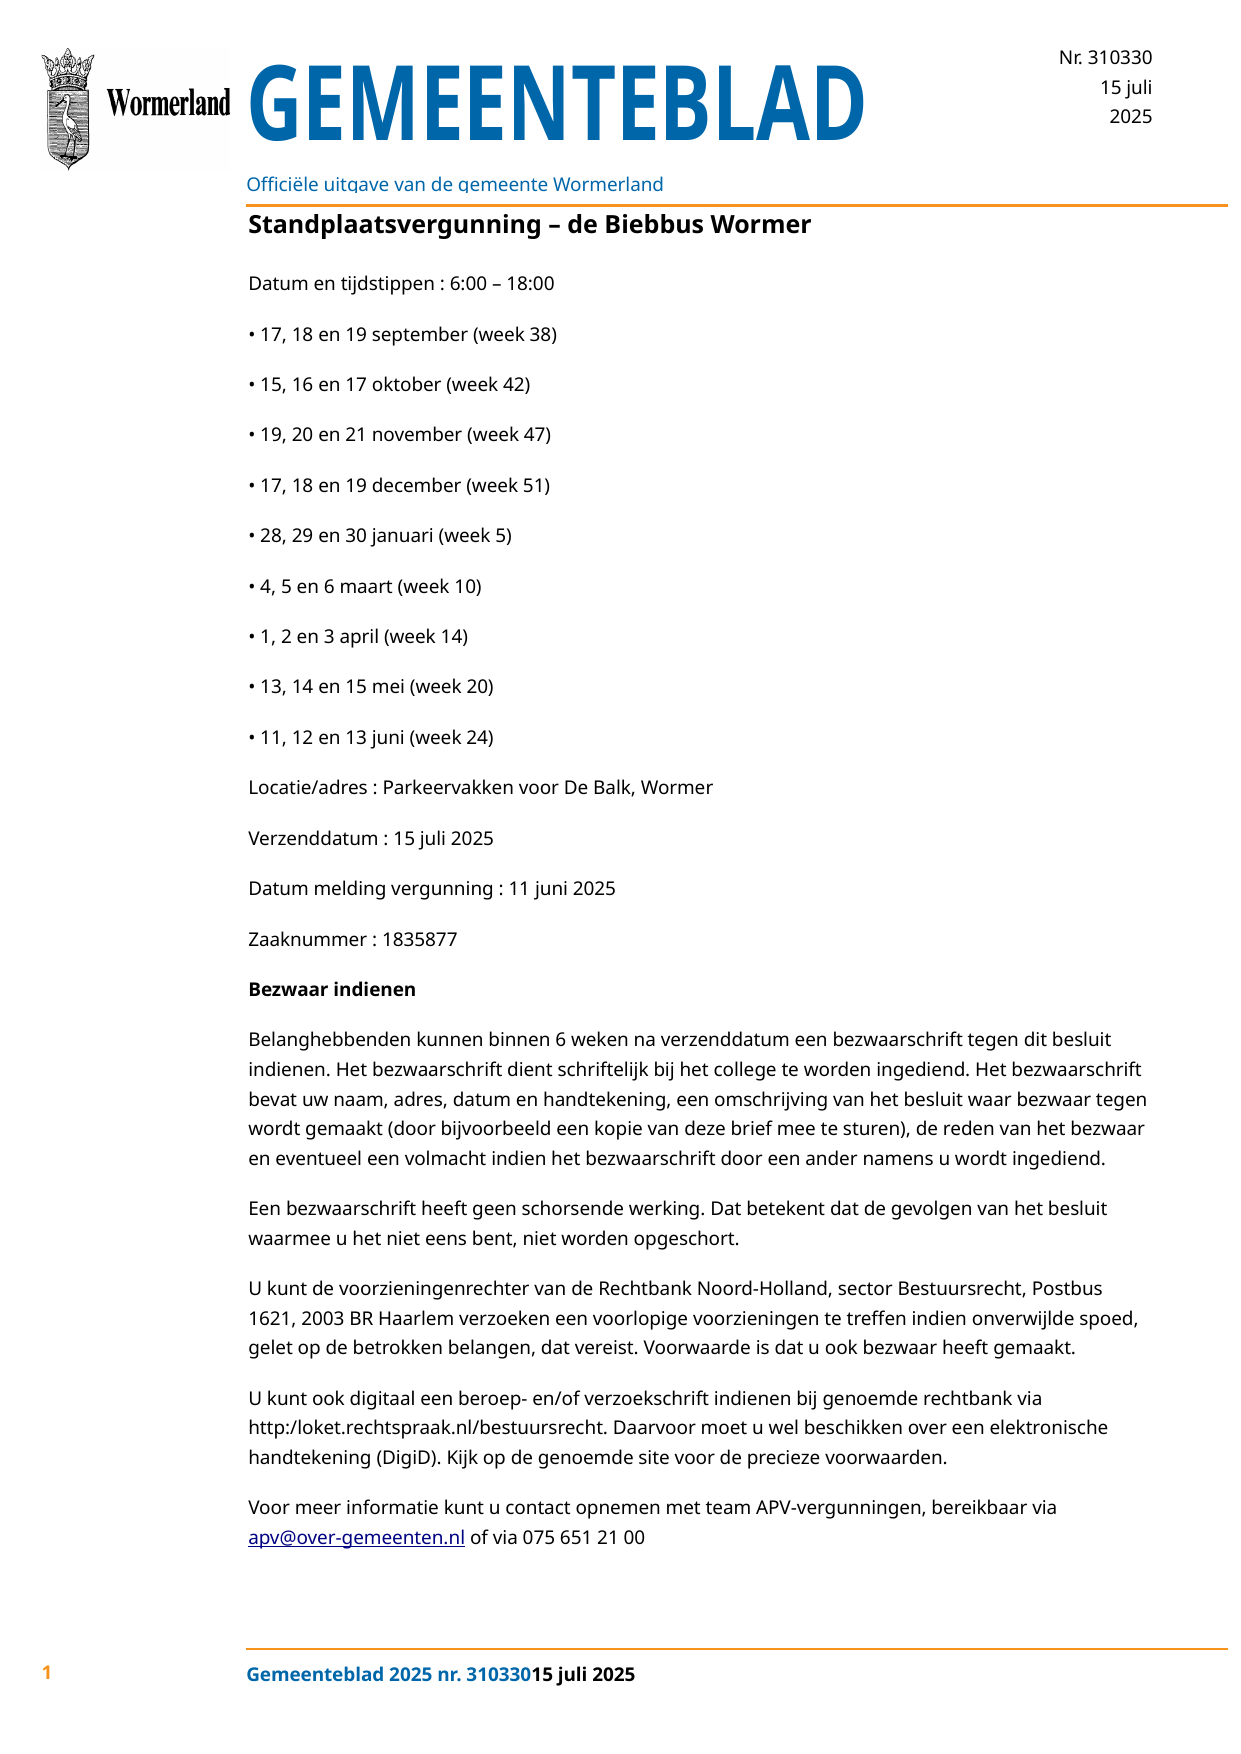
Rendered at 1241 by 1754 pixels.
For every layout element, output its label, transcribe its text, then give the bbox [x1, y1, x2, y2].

text U kunt ook digitaal een beroep- en/of verzoekschrift indienen bij genoemde rechtbank via http:/loket.rechtspraak.nl/bestuursrecht. Daarvoor moet u wel beschikken over een elektronische handtekening (DigiD). Kijk op de genoemde site voor de precieze voorwaarden. [248, 1385, 1152, 1470]
text Een bezwaarschrift heeft geen schorsende werking. Dat betekent dat de gevolgen van het besluit waarmee u het niet eens bent, niet worden opgeschort. [248, 1195, 1152, 1251]
text Bezwaar indienen [248, 976, 1152, 1002]
text • 15, 16 en 17 oktober (week 42) [248, 371, 1152, 397]
text • 19, 20 en 21 november (week 47) [248, 422, 1152, 447]
text • 17, 18 en 19 december (week 51) [248, 472, 1152, 498]
text • 1, 2 en 3 april (week 14) [248, 623, 1152, 649]
text Datum melding vergunning : 11 juni 2025 [248, 875, 1152, 901]
text Standplaatsvergunning – de Biebbus Wormer [248, 207, 1152, 241]
text Datum en tijdstippen : 6:00 – 18:00 [248, 270, 1152, 296]
text • 4, 5 en 6 maart (week 10) [248, 573, 1152, 598]
text Locatie/adres : Parkeervakken voor De Balk, Wormer [248, 774, 1152, 800]
text Belanghebbenden kunnen binnen 6 weken na verzenddatum een bezwaarschrift tegen dit besluit indienen. Het bezwaarschrift dient schriftelijk bij het college te worden ingediend. Het bezwaarschrift bevat uw naam, adres, datum en handtekening, een omschrijving van het besluit waar bezwaar tegen wordt gemaakt (door bijvoorbeeld een kopie van deze brief mee te sturen), de reden van het bezwaar en eventueel een volmacht indien het bezwaarschrift door een ander namens u wordt ingediend. [248, 1027, 1152, 1171]
text • 28, 29 en 30 januari (week 5) [248, 522, 1152, 548]
text Verzenddatum : 15 juli 2025 [248, 825, 1152, 851]
text Zaaknummer : 1835877 [248, 926, 1152, 951]
text Voor meer informatie kunt u contact opnemen met team APV-vergunningen, bereikbaar via apv@over-gemeenten.nl of via 075 651 21 00 [248, 1494, 1152, 1550]
text • 13, 14 en 15 mei (week 20) [248, 674, 1152, 699]
text U kunt de voorzieningenrechter van de Rechtbank Noord-Holland, sector Bestuursrecht, Postbus 1621, 2003 BR Haarlem verzoeken een voorlopige voorzieningen te treffen indien onverwijlde spoed, gelet op de betrokken belangen, dat vereist. Voorwaarde is dat u ook bezwaar heeft gemaakt. [248, 1275, 1152, 1360]
picture [41, 47, 231, 172]
text • 11, 12 en 13 juni (week 24) [248, 724, 1152, 750]
text • 17, 18 en 19 september (week 38) [248, 321, 1152, 346]
